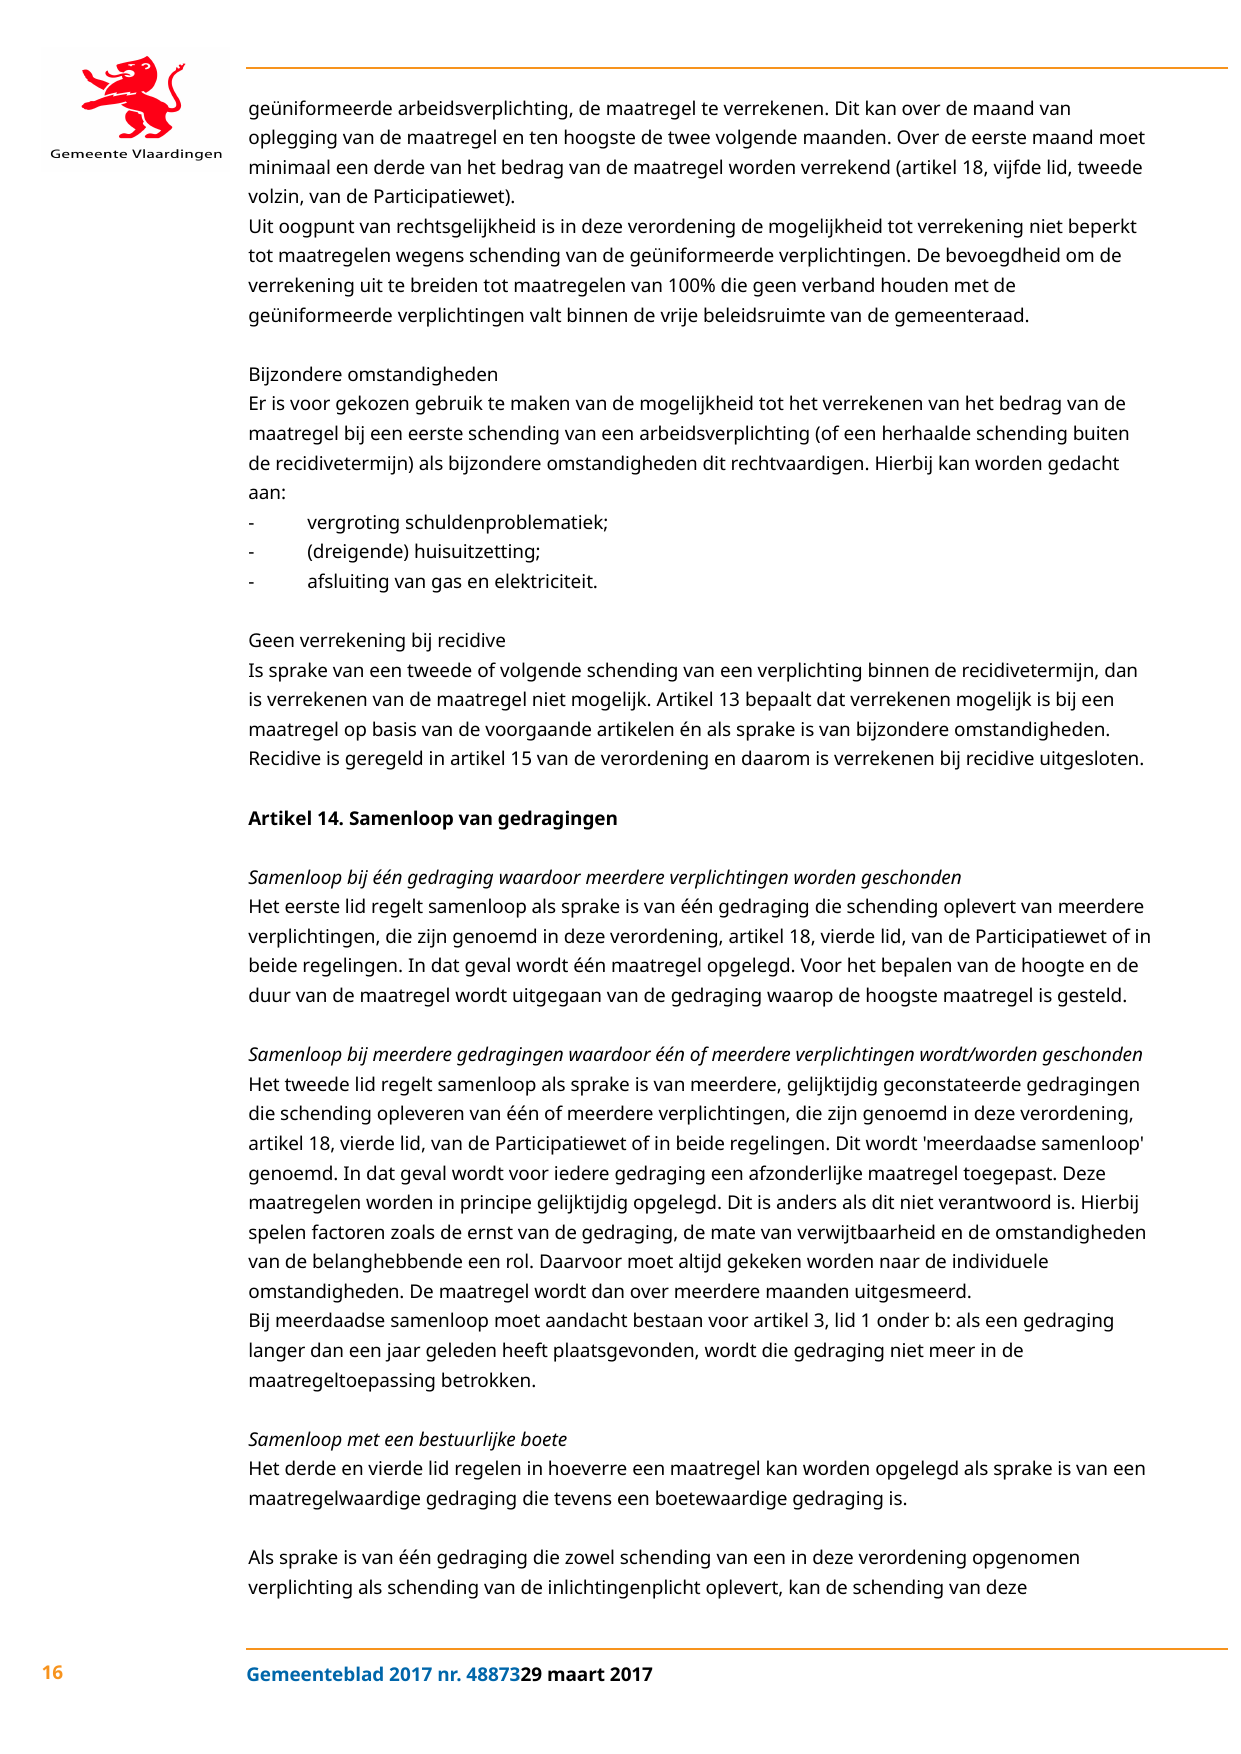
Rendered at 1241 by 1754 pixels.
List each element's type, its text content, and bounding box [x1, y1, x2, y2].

text Het derde en vierde lid regelen in hoeverre een maatregel kan worden opgelegd als sprake is van een maatregelwaardige gedraging die tevens een boetewaardige gedraging is. [248, 1456, 1152, 1511]
text Artikel 14. Samenloop van gedragingen [248, 805, 1152, 831]
text Het eerste lid regelt samenloop als sprake is van één gedraging die schending oplevert van meerdere verplichtingen, die zijn genoemd in deze verordening, artikel 18, vierde lid, van de Participatiewet of in beide regelingen. In dat geval wordt één maatregel opgelegd. Voor het bepalen van de hoogte en de duur van de maatregel wordt uitgegaan van de gedraging waarop de hoogste maatregel is gesteld. [248, 893, 1152, 1008]
text Als sprake is van één gedraging die zowel schending van een in deze verordening opgenomen verplichting als schending van de inlichtingenplicht oplevert, kan de schending van deze [248, 1544, 1152, 1600]
text Bij meerdaadse samenloop moet aandacht bestaan voor artikel 3, lid 1 onder b: als een gedraging langer dan een jaar geleden heeft plaatsgevonden, wordt die gedraging niet meer in de maatregeltoepassing betrokken. [248, 1308, 1152, 1393]
text Samenloop bij meerdere gedragingen waardoor één of meerdere verplichtingen wordt/worden geschonden [248, 1041, 1152, 1067]
text Uit oogpunt van rechtsgelijkheid is in deze verordening de mogelijkheid tot verrekening niet beperkt tot maatregelen wegens schending van de geüniformeerde verplichtingen. De bevoegdheid om de verrekening uit te breiden tot maatregelen van 100% die geen verband houden met de geüniformeerde verplichtingen valt binnen de vrije beleidsruimte van de gemeenteraad. [248, 213, 1152, 328]
list afsluiting van gas en elektriciteit. [248, 568, 1152, 594]
text Geen verrekening bij recidive [248, 627, 1152, 653]
text Er is voor gekozen gebruik te maken van de mogelijkheid tot het verrekenen van het bedrag van de maatregel bij een eerste schending van een arbeidsverplichting (of een herhaalde schending buiten de recidivetermijn) als bijzondere omstandigheden dit rechtvaardigen. Hierbij kan worden gedacht aan: [248, 391, 1152, 505]
text Samenloop bij één gedraging waardoor meerdere verplichtingen worden geschonden [248, 864, 1152, 890]
text Is sprake van een tweede of volgende schending van een verplichting binnen de recidivetermijn, dan is verrekenen van de maatregel niet mogelijk. Artikel 13 bepaalt dat verrekenen mogelijk is bij een maatregel op basis van de voorgaande artikelen én als sprake is van bijzondere omstandigheden. Recidive is geregeld in artikel 15 van de verordening en daarom is verrekenen bij recidive uitgesloten. [248, 657, 1152, 771]
picture [41, 47, 231, 172]
list vergroting schuldenproblematiek; [248, 509, 1152, 535]
text geüniformeerde arbeidsverplichting, de maatregel te verrekenen. Dit kan over de maand van oplegging van de maatregel en ten hoogste de twee volgende maanden. Over de eerste maand moet minimaal een derde van het bedrag van de maatregel worden verrekend (artikel 18, vijfde lid, tweede volzin, van de Participatiewet). [248, 95, 1152, 209]
text Bijzondere omstandigheden [248, 361, 1152, 387]
list (dreigende) huisuitzetting; [248, 538, 1152, 564]
text Het tweede lid regelt samenloop als sprake is van meerdere, gelijktijdig geconstateerde gedragingen die schending opleveren van één of meerdere verplichtingen, die zijn genoemd in deze verordening, artikel 18, vierde lid, van de Participatiewet of in beide regelingen. Dit wordt 'meerdaadse samenloop' genoemd. In dat geval wordt voor iedere gedraging een afzonderlijke maatregel toegepast. Deze maatregelen worden in principe gelijktijdig opgelegd. Dit is anders als dit niet verantwoord is. Hierbij spelen factoren zoals de ernst van de gedraging, de mate van verwijtbaarheid en de omstandigheden van de belanghebbende een rol. Daarvoor moet altijd gekeken worden naar de individuele omstandigheden. De maatregel wordt dan over meerdere maanden uitgesmeerd. [248, 1071, 1152, 1304]
text Samenloop met een bestuurlijke boete [248, 1426, 1152, 1452]
